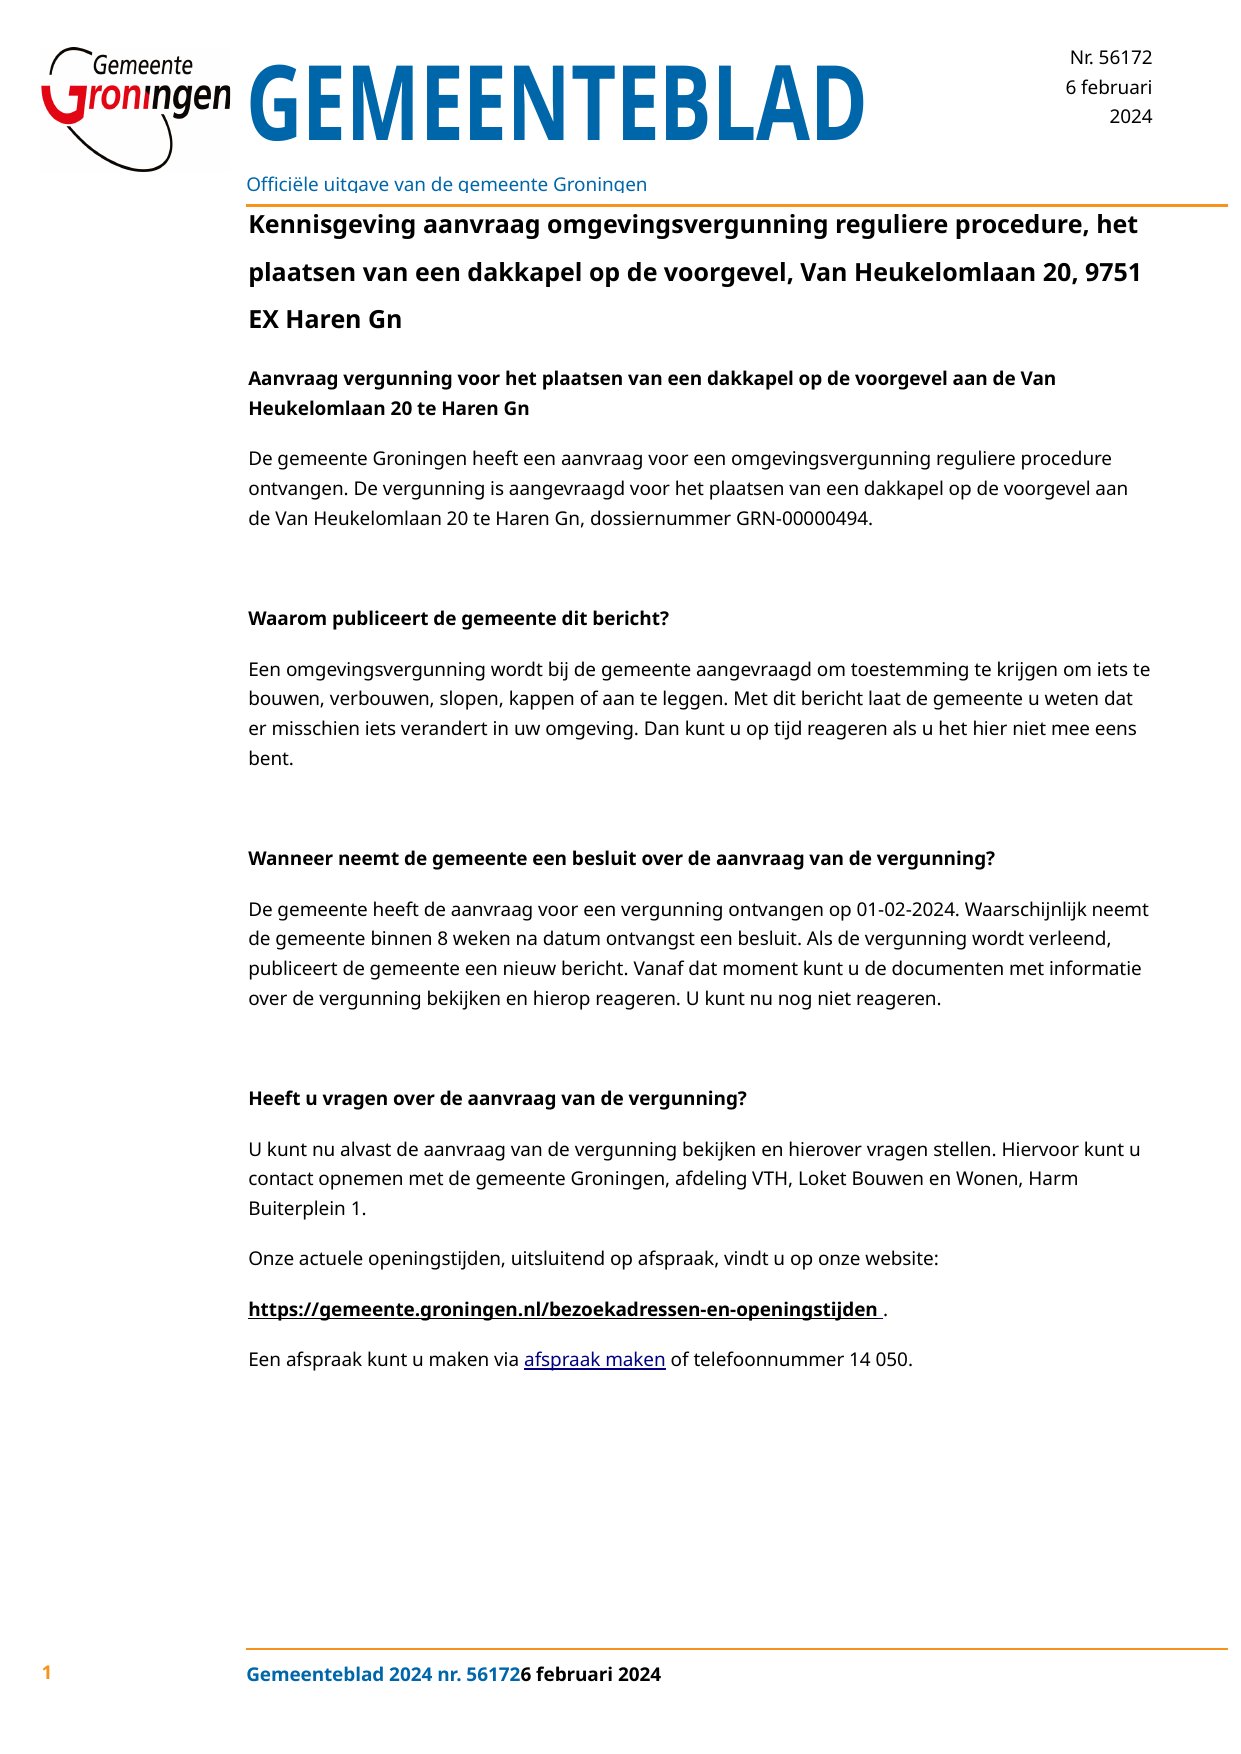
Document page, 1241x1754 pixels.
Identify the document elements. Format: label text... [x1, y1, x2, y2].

text Wanneer neemt de gemeente een besluit over de aanvraag van de vergunning? [248, 846, 1152, 871]
text De gemeente heeft de aanvraag voor een vergunning ontvangen op 01-02-2024. Waarschijnlijk neemt de gemeente binnen 8 weken na datum ontvangst een besluit. Als de vergunning wordt verleend, publiceert de gemeente een nieuw bericht. Vanaf dat moment kunt u de documenten met informatie over de vergunning bekijken en hierop reageren. U kunt nu nog niet reageren. [248, 896, 1152, 1010]
text U kunt nu alvast de aanvraag van de vergunning bekijken en hierover vragen stellen. Hiervoor kunt u contact opnemen met de gemeente Groningen, afdeling VTH, Loket Bouwen en Wonen, Harm Buiterplein 1. [248, 1136, 1152, 1221]
text Heeft u vragen over de aanvraag van de vergunning? [248, 1086, 1152, 1111]
picture [41, 47, 231, 172]
text Waarom publiceert de gemeente dit bericht? [248, 606, 1152, 631]
text Een omgevingsvergunning wordt bij de gemeente aangevraagd om toestemming te krijgen om iets te bouwen, verbouwen, slopen, kappen of aan te leggen. Met dit bericht laat de gemeente u weten dat er misschien iets verandert in uw omgeving. Dan kunt u op tijd reageren als u het hier niet mee eens bent. [248, 656, 1152, 770]
text Een afspraak kunt u maken via afspraak maken of telefoonnummer 14 050. [248, 1346, 1152, 1372]
text Onze actuele openingstijden, uitsluitend op afspraak, vindt u op onze website: [248, 1246, 1152, 1271]
text De gemeente Groningen heeft een aanvraag voor een omgevingsvergunning reguliere procedure ontvangen. De vergunning is aangevraagd voor het plaatsen van een dakkapel op de voorgevel aan de Van Heukelomlaan 20 te Haren Gn, dossiernummer GRN-00000494. [248, 446, 1152, 530]
text Aanvraag vergunning voor het plaatsen van een dakkapel op de voorgevel aan de Van Heukelomlaan 20 te Haren Gn [248, 366, 1152, 421]
text https://gemeente.groningen.nl/bezoekadressen-en-openingstijden . [248, 1296, 1152, 1322]
text Kennisgeving aanvraag omgevingsvergunning reguliere procedure, het plaatsen van een dakkapel op de voorgevel, Van Heukelomlaan 20, 9751 EX Haren Gn [248, 207, 1152, 336]
